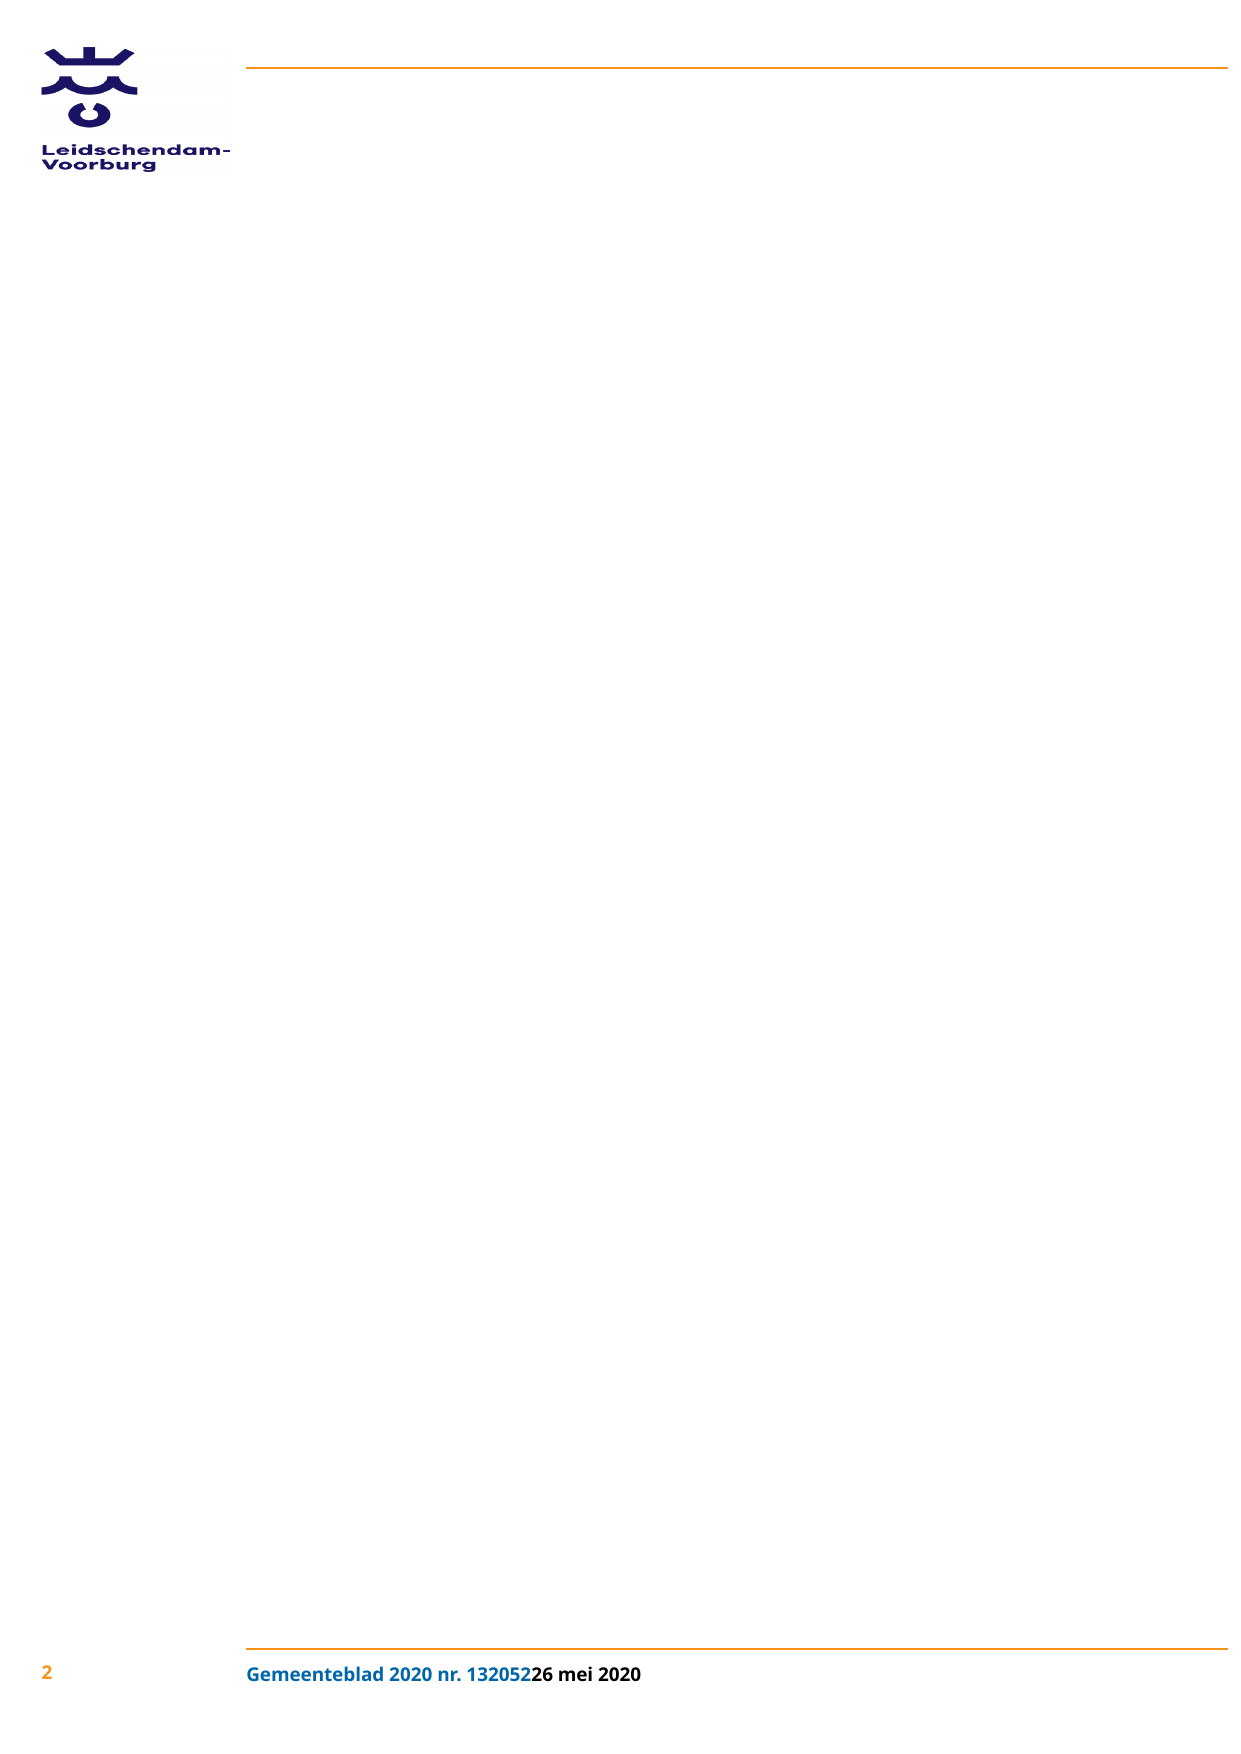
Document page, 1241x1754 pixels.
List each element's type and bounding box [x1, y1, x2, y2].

picture [41, 47, 231, 172]
